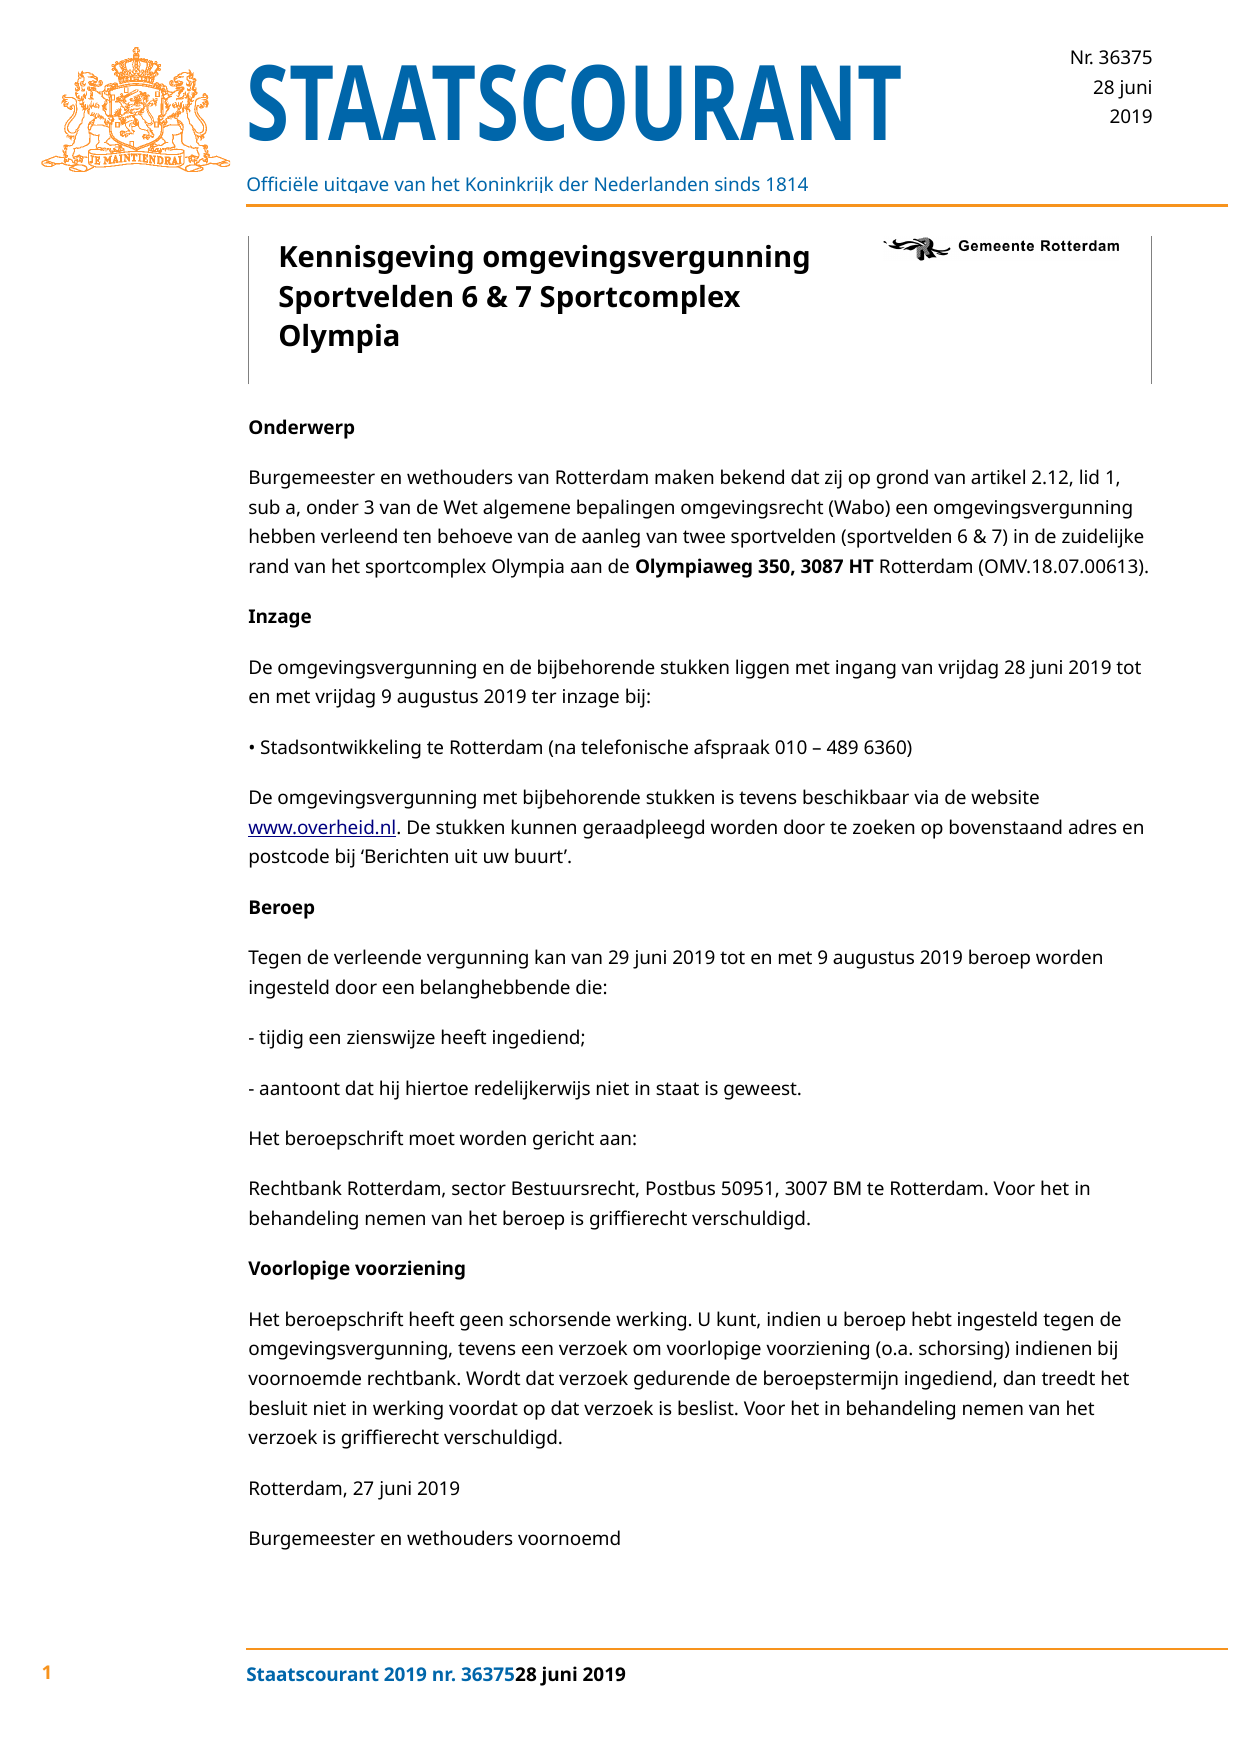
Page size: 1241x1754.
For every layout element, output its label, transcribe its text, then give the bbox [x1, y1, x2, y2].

picture [882, 236, 1119, 261]
text Tegen de verleende vergunning kan van 29 juni 2019 tot en met 9 augustus 2019 beroep worden ingesteld door een belanghebbende die: [248, 944, 1152, 1000]
table_header Kennisgeving omgevingsvergunning Sportvelden 6 & 7 Sportcomplex Olympia [249, 236, 850, 384]
text Beroep [248, 894, 1152, 920]
text Burgemeester en wethouders van Rotterdam maken bekend dat zij op grond van artikel 2.12, lid 1, sub a, onder 3 van de Wet algemene bepalingen omgevingsrecht (Wabo) een omgevingsvergunning hebben verleend ten behoeve van de aanleg van twee sportvelden (sportvelden 6 & 7) in de zuidelijke rand van het sportcomplex Olympia aan de Olympiaweg 350, 3087 HT Rotterdam (OMV.18.07.00613). [248, 464, 1152, 579]
text De omgevingsvergunning en de bijbehorende stukken liggen met ingang van vrijdag 28 juni 2019 tot en met vrijdag 9 augustus 2019 ter inzage bij: [248, 654, 1152, 709]
text Rechtbank Rotterdam, sector Bestuursrecht, Postbus 50951, 3007 BM te Rotterdam. Voor het in behandeling nemen van het beroep is griffierecht verschuldigd. [248, 1176, 1152, 1231]
text Inzage [248, 603, 1152, 629]
text Burgemeester en wethouders voornoemd [248, 1525, 1152, 1551]
text • Stadsontwikkeling te Rotterdam (na telefonische afspraak 010 – 489 6360) [248, 734, 1152, 760]
text Rotterdam, 27 juni 2019 [248, 1475, 1152, 1501]
text - aantoont dat hij hiertoe redelijkerwijs niet in staat is geweest. [248, 1075, 1152, 1101]
text - tijdig een zienswijze heeft ingediend; [248, 1024, 1152, 1050]
picture [41, 47, 231, 172]
text Voorlopige voorziening [248, 1256, 1152, 1281]
text Het beroepschrift heeft geen schorsende werking. U kunt, indien u beroep hebt ingesteld tegen de omgevingsvergunning, tevens een verzoek om voorlopige voorziening (o.a. schorsing) indienen bij voornoemde rechtbank. Wordt dat verzoek gedurende de beroepstermijn ingediend, dan treedt het besluit niet in werking voordat op dat verzoek is beslist. Voor het in behandeling nemen van het verzoek is griffierecht verschuldigd. [248, 1306, 1152, 1450]
text De omgevingsvergunning met bijbehorende stukken is tevens beschikbaar via de website www.overheid.nl. De stukken kunnen geraadpleegd worden door te zoeken op bovenstaand adres en postcode bij ‘Berichten uit uw buurt’. [248, 784, 1152, 869]
text Het beroepschrift moet worden gericht aan: [248, 1125, 1152, 1151]
table_header [850, 236, 1151, 384]
text Onderwerp [248, 414, 1152, 440]
